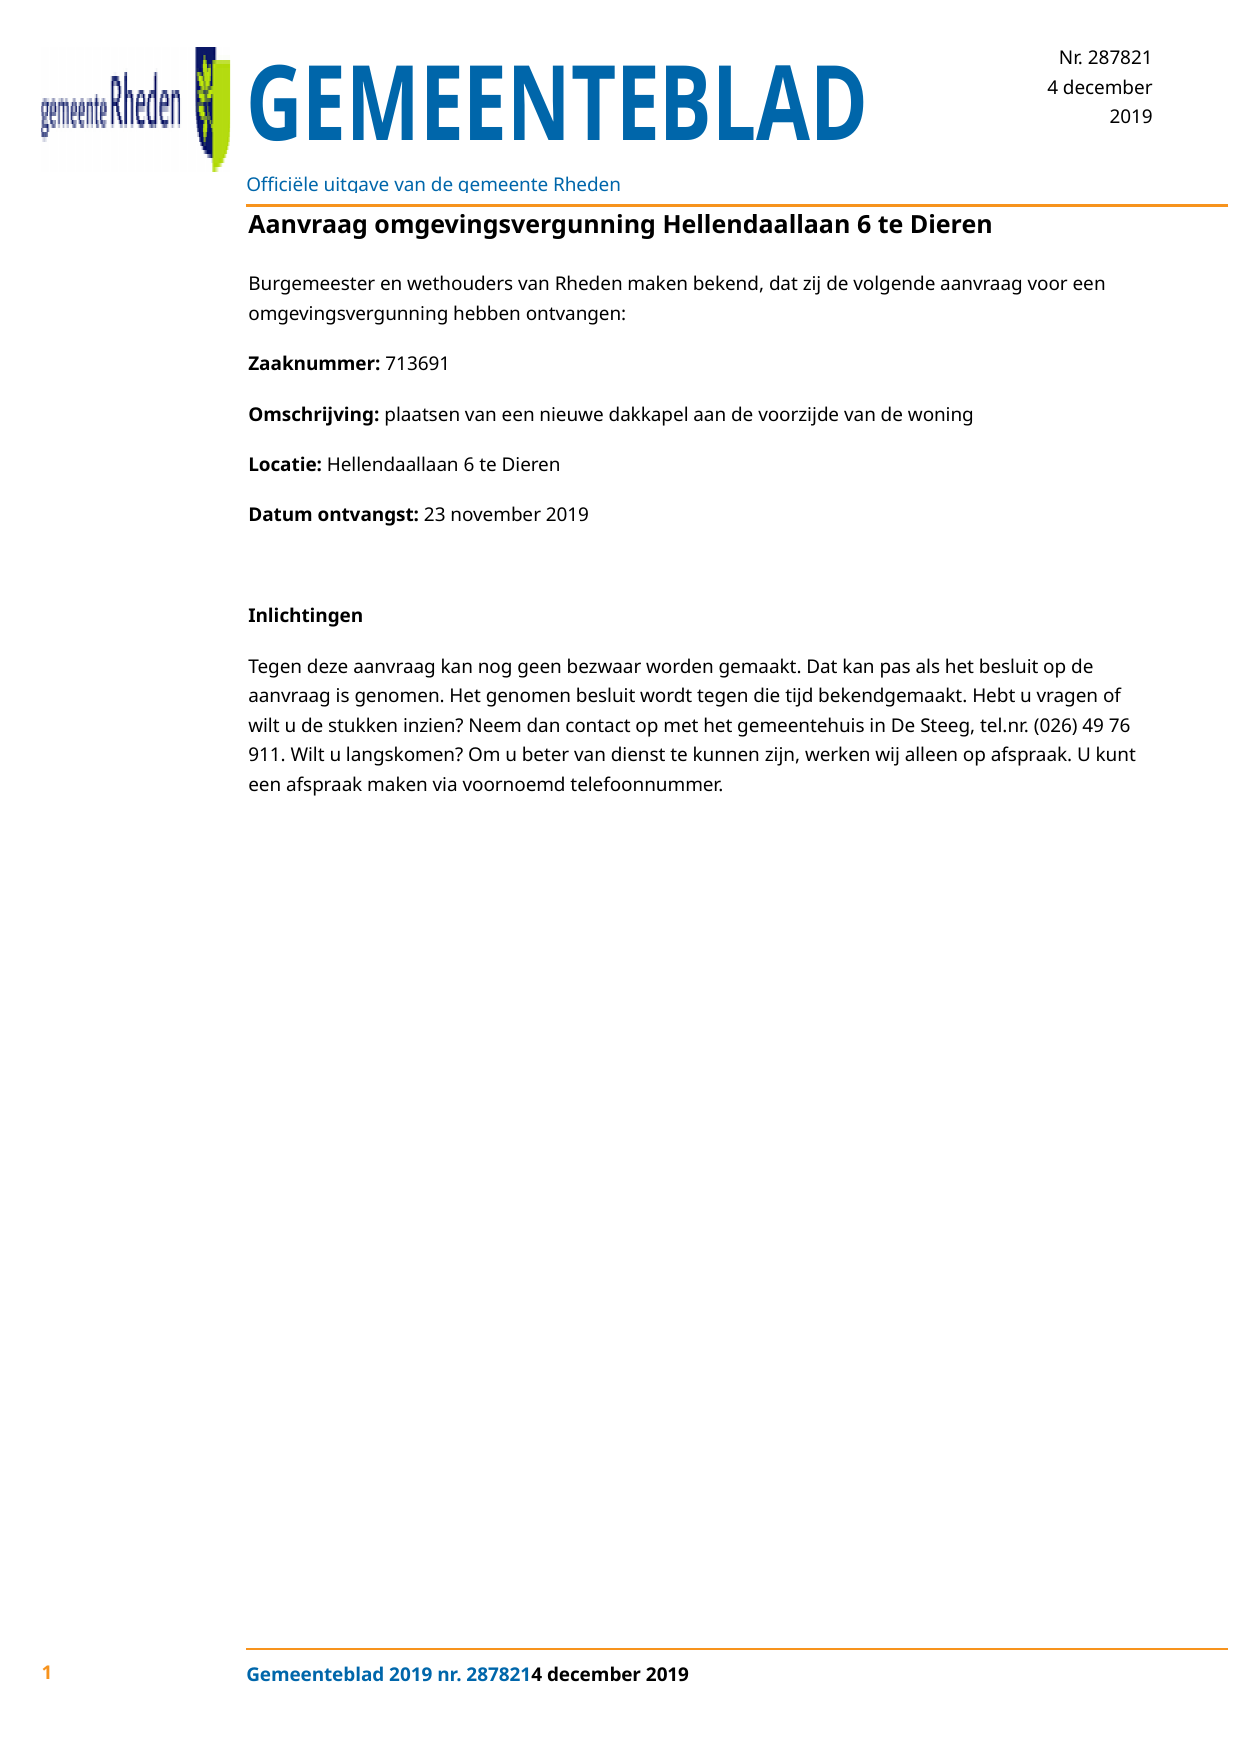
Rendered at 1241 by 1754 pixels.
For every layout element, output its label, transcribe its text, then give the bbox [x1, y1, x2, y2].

text Datum ontvangst: 23 november 2019 [248, 502, 1152, 527]
text Zaaknummer: 713691 [248, 350, 1152, 376]
picture [41, 47, 231, 172]
text Inlichtingen [248, 602, 1152, 628]
text Tegen deze aanvraag kan nog geen bezwaar worden gemaakt. Dat kan pas als het besluit op de aanvraag is genomen. Het genomen besluit wordt tegen die tijd bekendgemaakt. Hebt u vragen of wilt u de stukken inzien? Neem dan contact op met het gemeentehuis in De Steeg, tel.nr. (026) 49 76 911. Wilt u langskomen? Om u beter van dienst te kunnen zijn, werken wij alleen op afspraak. U kunt een afspraak maken via voornoemd telefoonnummer. [248, 653, 1152, 797]
text Burgemeester en wethouders van Rheden maken bekend, dat zij de volgende aanvraag voor een omgevingsvergunning hebben ontvangen: [248, 270, 1152, 326]
text Omschrijving: plaatsen van een nieuwe dakkapel aan de voorzijde van de woning [248, 401, 1152, 426]
text Locatie: Hellendaallaan 6 te Dieren [248, 451, 1152, 477]
text Aanvraag omgevingsvergunning Hellendaallaan 6 te Dieren [248, 207, 1152, 241]
